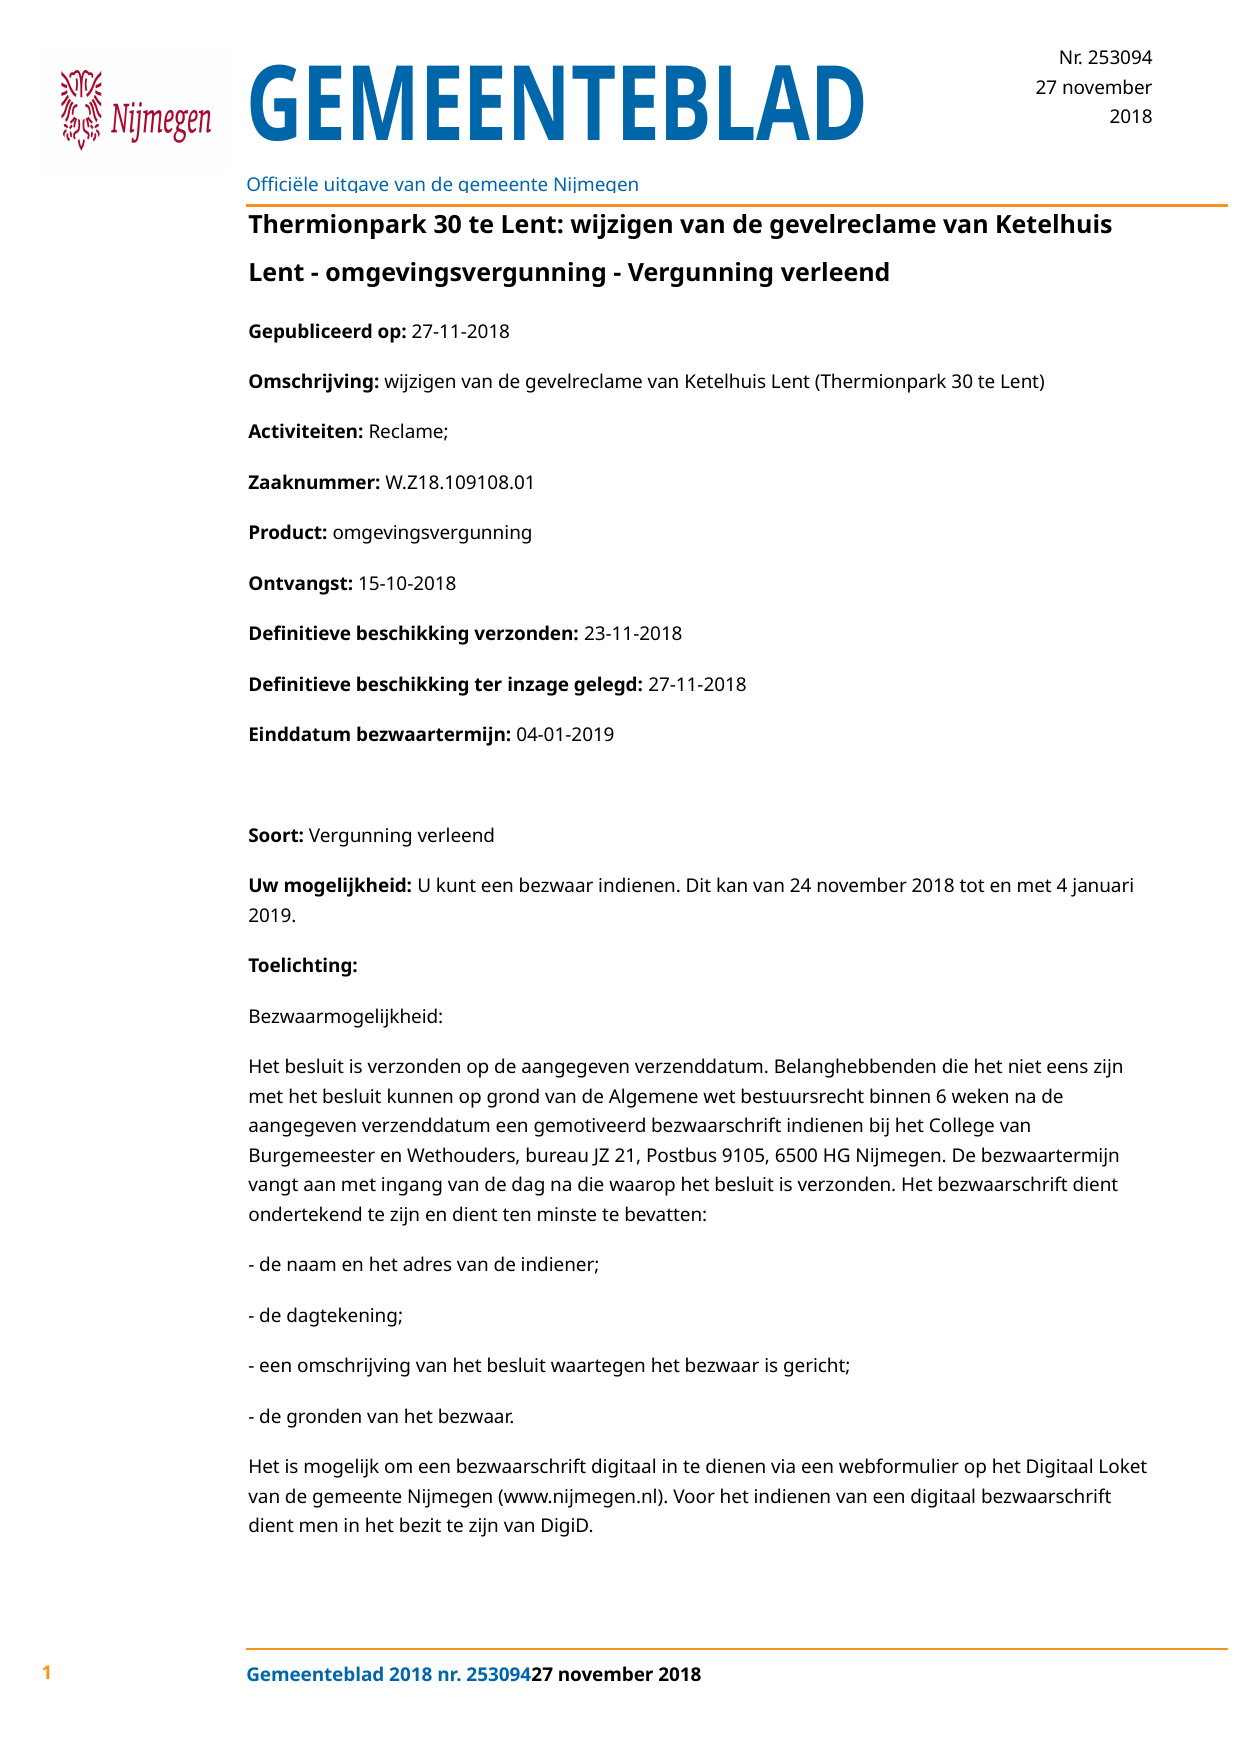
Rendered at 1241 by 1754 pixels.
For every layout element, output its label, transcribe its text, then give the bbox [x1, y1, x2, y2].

text Het besluit is verzonden op de aangegeven verzenddatum. Belanghebbenden die het niet eens zijn met het besluit kunnen op grond van de Algemene wet bestuursrecht binnen 6 weken na de aangegeven verzenddatum een gemotiveerd bezwaarschrift indienen bij het College van Burgemeester en Wethouders, bureau JZ 21, Postbus 9105, 6500 HG Nijmegen. De bezwaartermijn vangt aan met ingang van de dag na die waarop het besluit is verzonden. Het bezwaarschrift dient ondertekend te zijn en dient ten minste te bevatten: [248, 1053, 1152, 1227]
text - de gronden van het bezwaar. [248, 1403, 1152, 1429]
text - de dagtekening; [248, 1302, 1152, 1328]
text Product: omgevingsvergunning [248, 519, 1152, 545]
text Uw mogelijkheid: U kunt een bezwaar indienen. Dit kan van 24 november 2018 tot en met 4 januari 2019. [248, 872, 1152, 928]
text Definitieve beschikking ter inzage gelegd: 27-11-2018 [248, 671, 1152, 697]
text Einddatum bezwaartermijn: 04-01-2019 [248, 721, 1152, 747]
text Activiteiten: Reclame; [248, 419, 1152, 444]
text Soort: Vergunning verleend [248, 822, 1152, 848]
text Toelichting: [248, 952, 1152, 978]
text Bezwaarmogelijkheid: [248, 1003, 1152, 1029]
text Thermionpark 30 te Lent: wijzigen van de gevelreclame van Ketelhuis Lent - omgevingsvergunning - Vergunning verleend [248, 207, 1152, 288]
text Ontvangst: 15-10-2018 [248, 570, 1152, 596]
text - de naam en het adres van de indiener; [248, 1252, 1152, 1277]
text Het is mogelijk om een bezwaarschrift digitaal in te dienen via een webformulier op het Digitaal Loket van de gemeente Nijmegen (www.nijmegen.nl). Voor het indienen van een digitaal bezwaarschrift dient men in het bezit te zijn van DigiD. [248, 1453, 1152, 1538]
text Definitieve beschikking verzonden: 23-11-2018 [248, 620, 1152, 646]
text - een omschrijving van het besluit waartegen het bezwaar is gericht; [248, 1352, 1152, 1378]
text Omschrijving: wijzigen van de gevelreclame van Ketelhuis Lent (Thermionpark 30 te Lent) [248, 368, 1152, 394]
text Gepubliceerd op: 27-11-2018 [248, 318, 1152, 344]
text Zaaknummer: W.Z18.109108.01 [248, 469, 1152, 495]
picture [41, 47, 231, 172]
